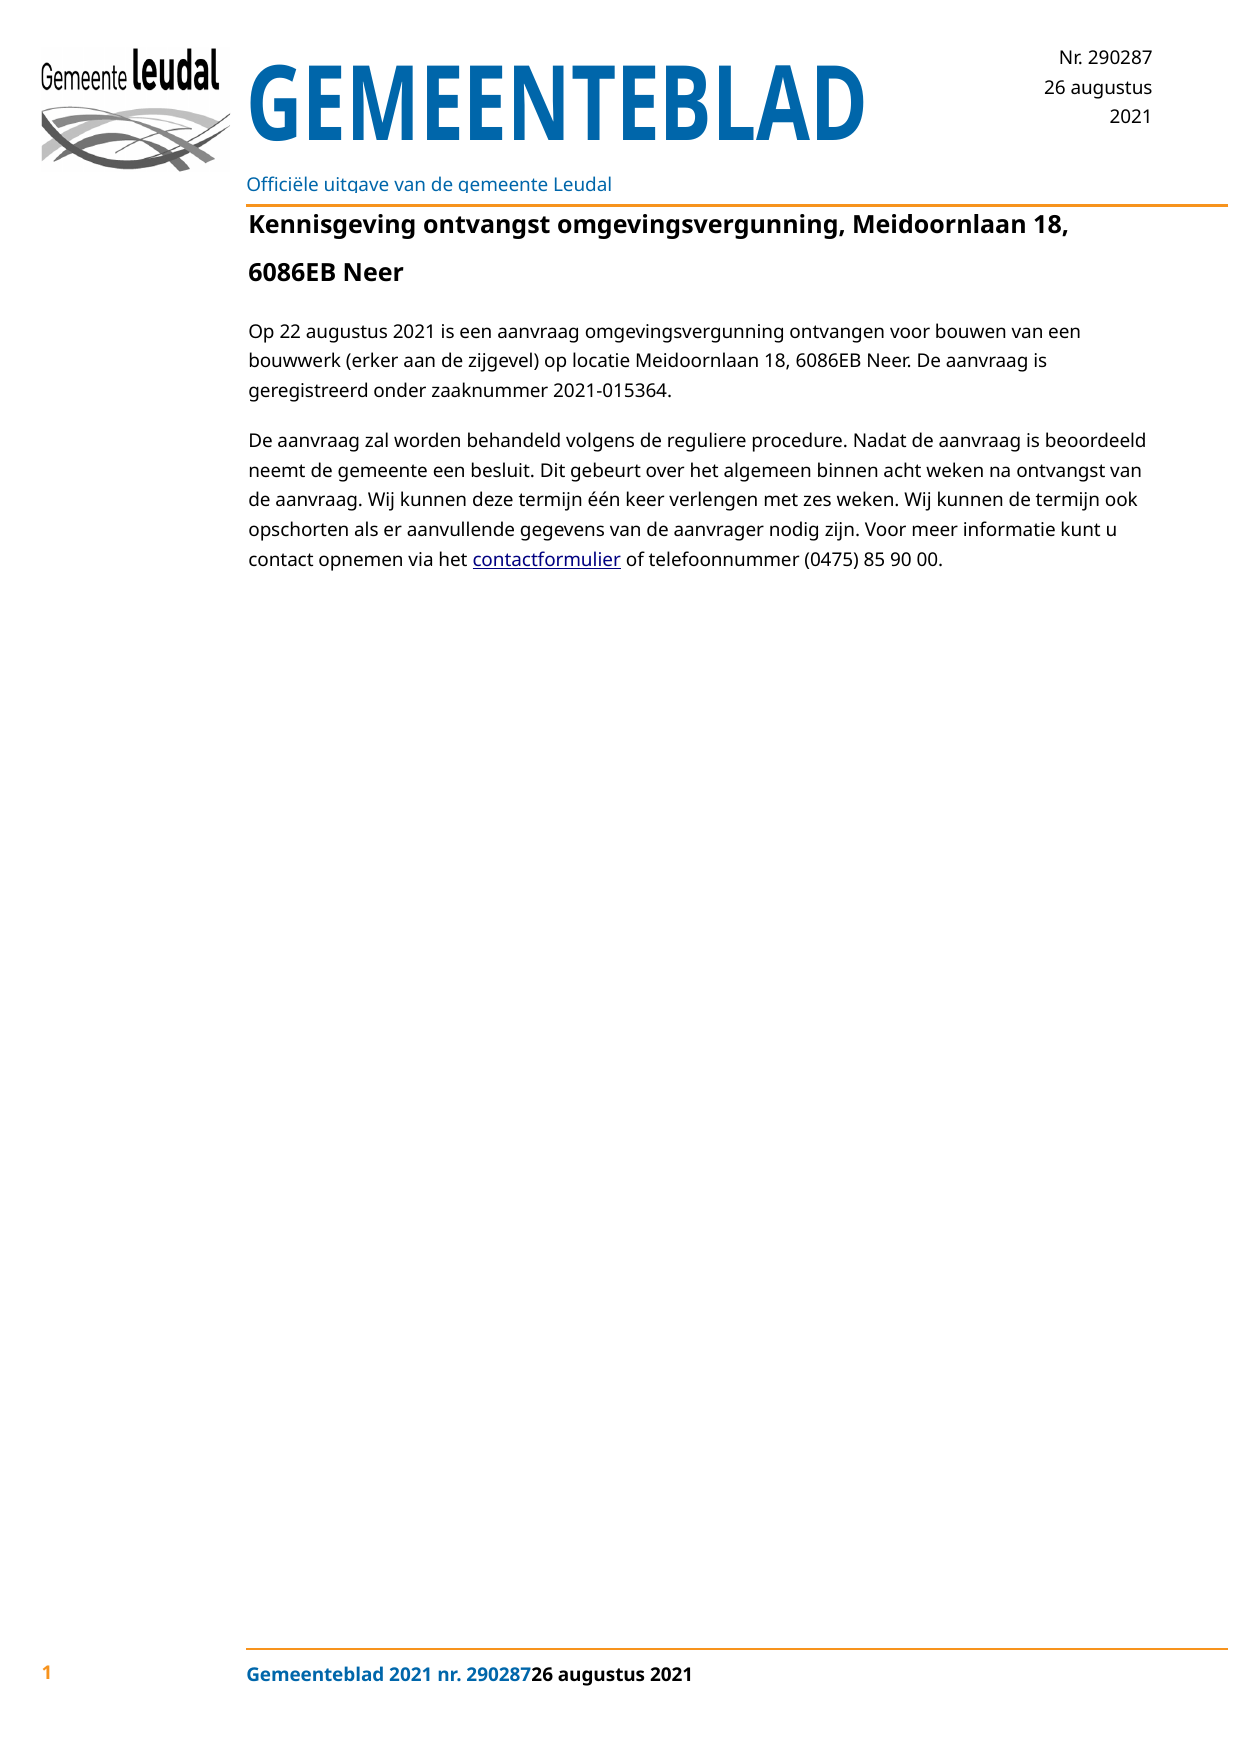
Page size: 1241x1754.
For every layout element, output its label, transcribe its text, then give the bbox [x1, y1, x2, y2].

text De aanvraag zal worden behandeld volgens de reguliere procedure. Nadat de aanvraag is beoordeeld neemt de gemeente een besluit. Dit gebeurt over het algemeen binnen acht weken na ontvangst van de aanvraag. Wij kunnen deze termijn één keer verlengen met zes weken. Wij kunnen de termijn ook opschorten als er aanvullende gegevens van de aanvrager nodig zijn. Voor meer informatie kunt u contact opnemen via het contactformulier of telefoonnummer (0475) 85 90 00. [248, 427, 1152, 572]
picture [41, 47, 231, 172]
text Op 22 augustus 2021 is een aanvraag omgevingsvergunning ontvangen voor bouwen van een bouwwerk (erker aan de zijgevel) op locatie Meidoornlaan 18, 6086EB Neer. De aanvraag is geregistreerd onder zaaknummer 2021-015364. [248, 318, 1152, 403]
text Kennisgeving ontvangst omgevingsvergunning, Meidoornlaan 18, 6086EB Neer [248, 207, 1152, 288]
